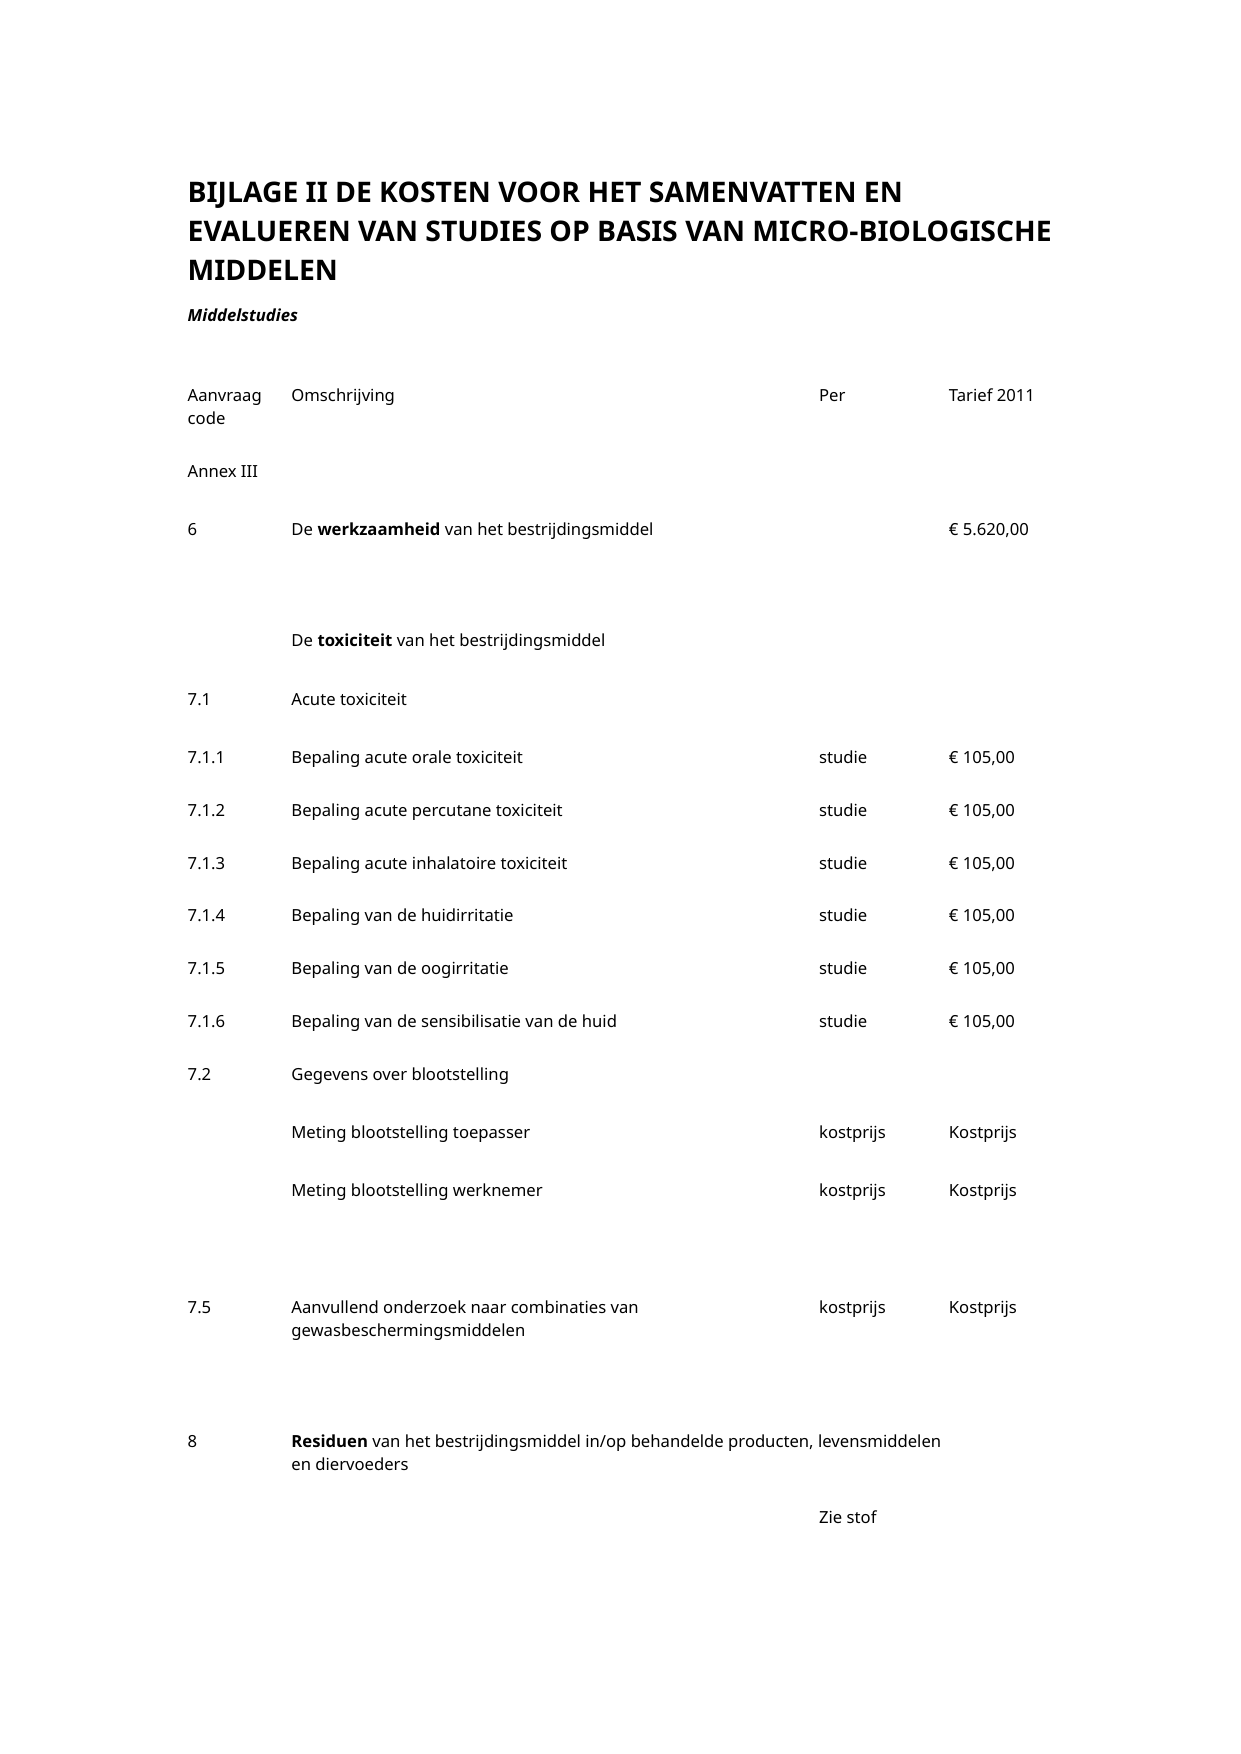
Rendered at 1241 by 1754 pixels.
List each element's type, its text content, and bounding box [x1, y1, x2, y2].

table_cell Bepaling van de sensibilisatie van de huid [291, 1010, 819, 1062]
table_cell Residuen van het bestrijdingsmiddel in/op behandelde producten, levensmiddelen en diervoeders [291, 1430, 949, 1505]
table_cell 7.1.4 [188, 904, 291, 957]
table_cell [949, 688, 1053, 746]
table_cell kostprijs [819, 1296, 949, 1371]
table_cell studie [819, 746, 949, 799]
table_cell [949, 629, 1053, 687]
table_cell 7.1 [188, 688, 291, 746]
table_cell kostprijs [819, 1121, 949, 1179]
table_cell Acute toxiciteit [291, 688, 819, 746]
subtitle BIJLAGE II DE KOSTEN VOOR HET SAMENVATTEN EN EVALUEREN VAN STUDIES OP BASIS VAN MICRO-BIOLOGISCHE MIDDELEN [187, 172, 1053, 288]
table_cell [188, 1238, 291, 1296]
table_cell € 105,00 [949, 904, 1053, 957]
table_cell Annex III [188, 460, 291, 518]
text Middelstudies [187, 303, 1053, 326]
table_cell 7.2 [188, 1062, 291, 1121]
table_cell [291, 571, 819, 629]
table_cell € 105,00 [949, 746, 1053, 799]
table_cell studie [819, 904, 949, 957]
table_cell [188, 629, 291, 687]
table_cell 8 [188, 1430, 291, 1505]
table_cell € 5.620,00 [949, 518, 1053, 571]
table_cell [188, 1179, 291, 1237]
table_cell 7.5 [188, 1296, 291, 1371]
table_cell [188, 1505, 291, 1564]
table_cell Kostprijs [949, 1179, 1053, 1237]
table_cell Kostprijs [949, 1121, 1053, 1179]
table_cell [188, 1371, 291, 1430]
table_cell De toxiciteit van het bestrijdingsmiddel [291, 629, 949, 687]
table_header Aanvraag code [188, 384, 291, 459]
table_cell Bepaling van de huidirritatie [291, 904, 819, 957]
table_cell studie [819, 799, 949, 851]
table_cell [819, 1371, 949, 1430]
table_cell [819, 688, 949, 746]
table_cell Meting blootstelling werknemer [291, 1179, 819, 1237]
table_cell [949, 1505, 1053, 1564]
table_header Per [819, 384, 949, 459]
table_cell 6 [188, 518, 291, 571]
table_cell Gegevens over blootstelling [291, 1062, 949, 1121]
table_cell [291, 1371, 819, 1430]
table_cell [949, 1062, 1053, 1121]
table_cell kostprijs [819, 1179, 949, 1237]
table_cell 7.1.6 [188, 1010, 291, 1062]
table_header Omschrijving [291, 384, 819, 459]
table_cell 7.1.1 [188, 746, 291, 799]
table_header Tarief 2011 [949, 384, 1053, 459]
table_cell studie [819, 851, 949, 904]
table_cell 7.1.3 [188, 851, 291, 904]
table_cell 7.1.5 [188, 957, 291, 1009]
table_cell [819, 460, 949, 518]
table_cell [819, 571, 949, 629]
table_cell Meting blootstelling toepasser [291, 1121, 819, 1179]
table_cell De werkzaamheid van het bestrijdingsmiddel [291, 518, 949, 571]
table_cell [291, 460, 819, 518]
table_cell [949, 1371, 1053, 1430]
table_cell € 105,00 [949, 1010, 1053, 1062]
table_cell € 105,00 [949, 957, 1053, 1009]
table_cell 7.1.2 [188, 799, 291, 851]
table_cell [949, 571, 1053, 629]
table_cell Bepaling acute orale toxiciteit [291, 746, 819, 799]
table_cell € 105,00 [949, 851, 1053, 904]
table_cell [291, 1505, 819, 1564]
table_cell Bepaling acute inhalatoire toxiciteit [291, 851, 819, 904]
table_cell Bepaling van de oogirritatie [291, 957, 819, 1009]
table_cell € 105,00 [949, 799, 1053, 851]
table_cell [949, 1238, 1053, 1296]
table_cell [188, 571, 291, 629]
table_cell studie [819, 957, 949, 1009]
table_cell Bepaling acute percutane toxiciteit [291, 799, 819, 851]
table_cell [819, 1238, 949, 1296]
table_cell Zie stof [819, 1505, 949, 1564]
table_cell studie [819, 1010, 949, 1062]
table_cell [949, 460, 1053, 518]
table_cell Kostprijs [949, 1296, 1053, 1371]
table_cell [188, 1121, 291, 1179]
table_cell [291, 1238, 819, 1296]
table_cell Aanvullend onderzoek naar combinaties van gewasbeschermingsmiddelen [291, 1296, 819, 1371]
table_cell [949, 1430, 1053, 1505]
